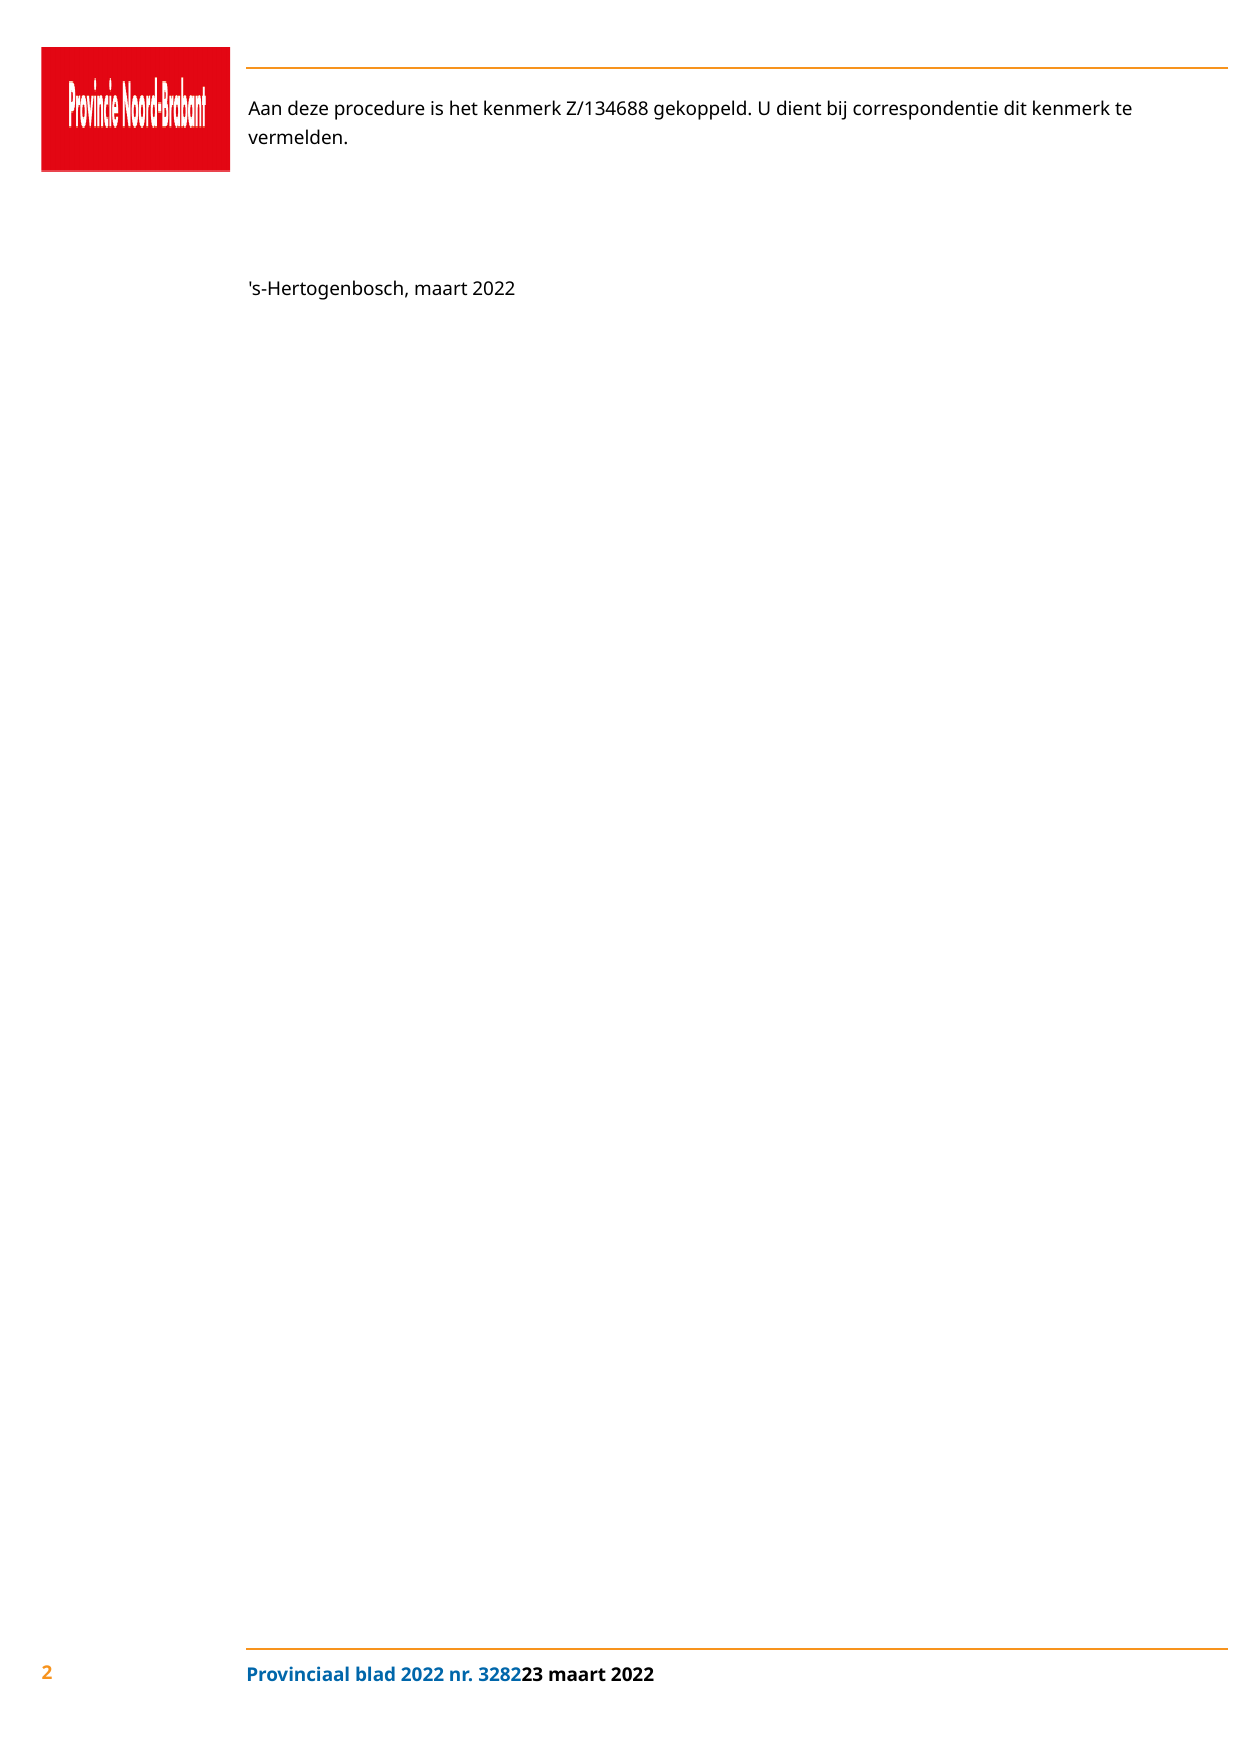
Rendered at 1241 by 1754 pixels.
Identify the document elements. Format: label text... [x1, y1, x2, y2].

text Aan deze procedure is het kenmerk Z/134688 gekoppeld. U dient bij correspondentie dit kenmerk te vermelden. [248, 95, 1152, 150]
picture [41, 47, 231, 172]
text 's-Hertogenbosch, maart 2022 [248, 276, 1152, 301]
